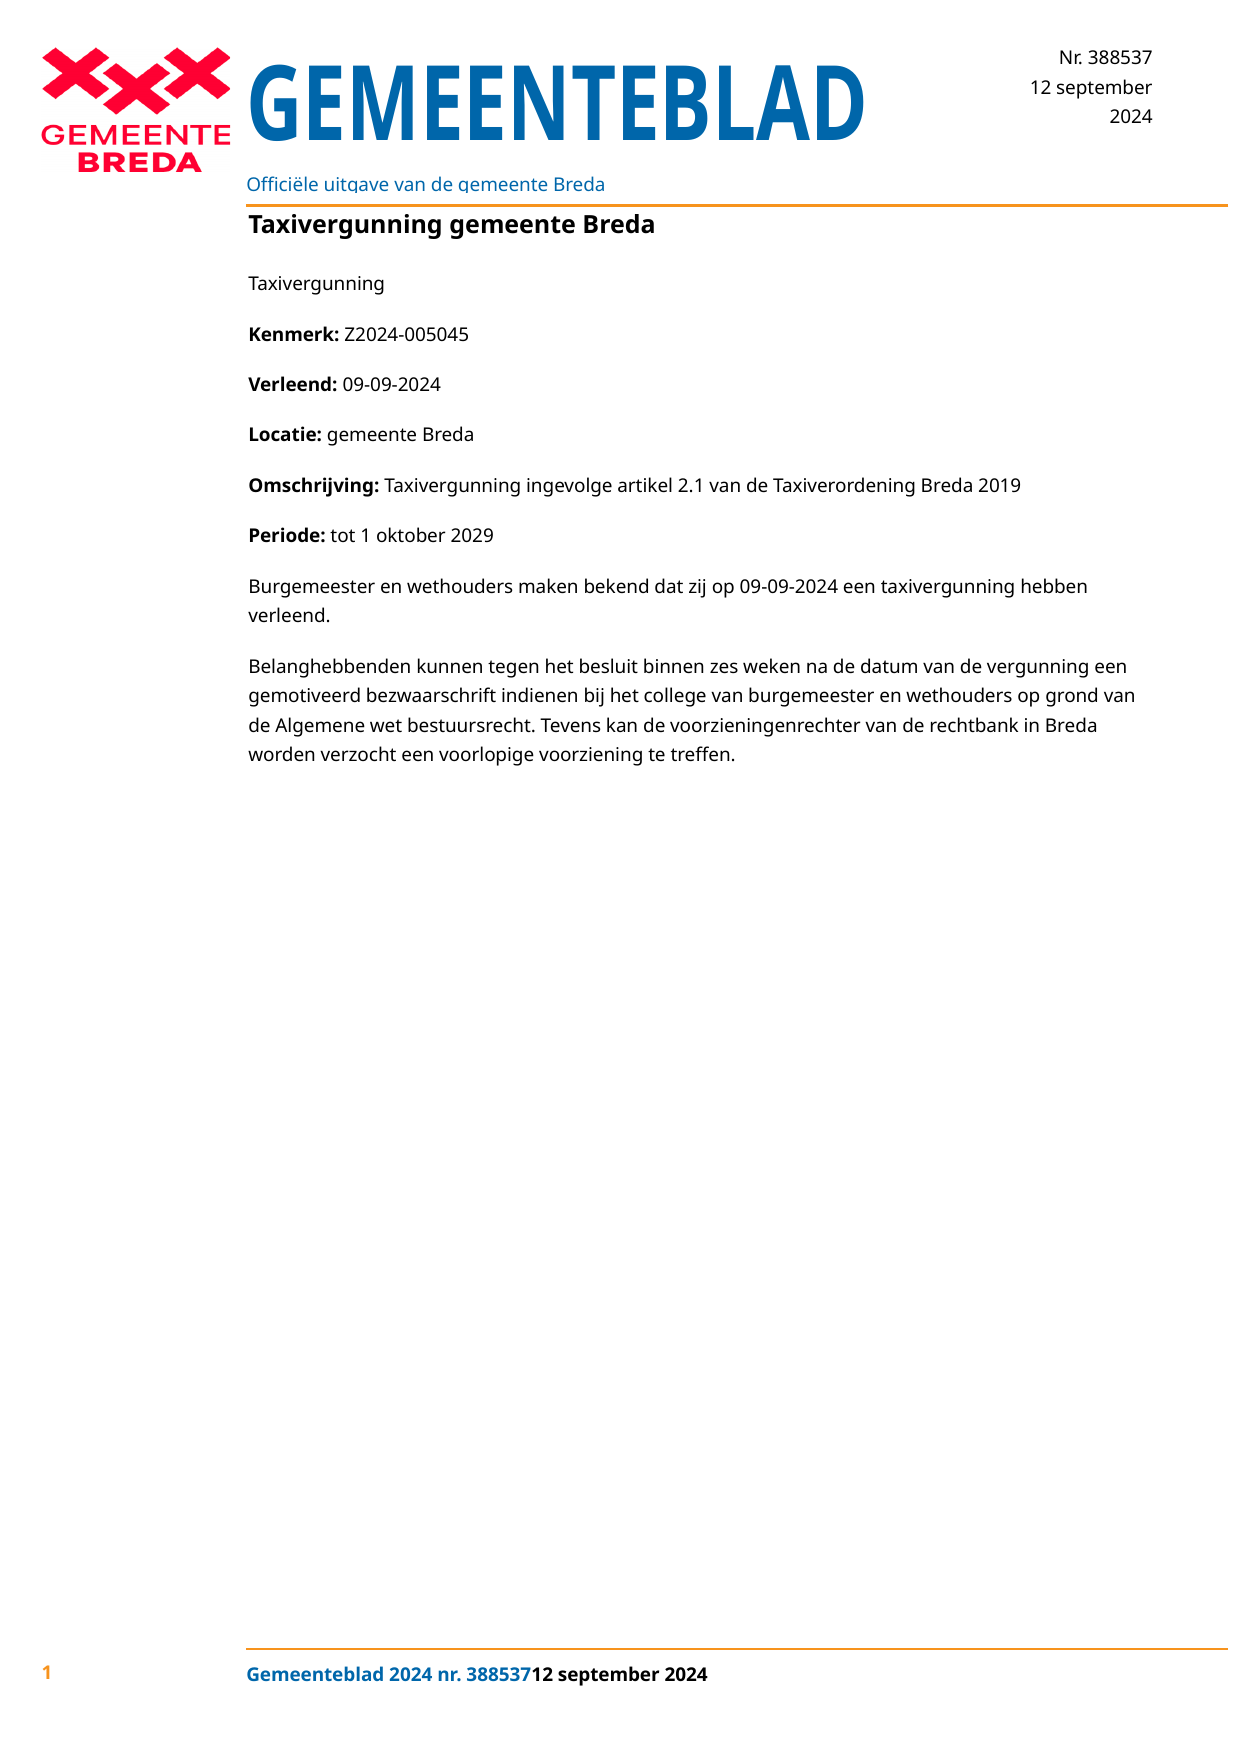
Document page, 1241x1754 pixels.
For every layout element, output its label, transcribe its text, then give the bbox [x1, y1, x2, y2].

text Kenmerk: Z2024-005045 [248, 321, 1152, 346]
picture [41, 47, 231, 172]
text Verleend: 09-09-2024 [248, 371, 1152, 397]
text Belanghebbenden kunnen tegen het besluit binnen zes weken na de datum van de vergunning een gemotiveerd bezwaarschrift indienen bij het college van burgemeester en wethouders op grond van de Algemene wet bestuursrecht. Tevens kan de voorzieningenrechter van de rechtbank in Breda worden verzocht een voorlopige voorziening te treffen. [248, 653, 1152, 767]
text Periode: tot 1 oktober 2029 [248, 522, 1152, 548]
text Taxivergunning gemeente Breda [248, 207, 1152, 241]
text Burgemeester en wethouders maken bekend dat zij op 09-09-2024 een taxivergunning hebben verleend. [248, 573, 1152, 628]
text Omschrijving: Taxivergunning ingevolge artikel 2.1 van de Taxiverordening Breda 2019 [248, 472, 1152, 498]
text Locatie: gemeente Breda [248, 422, 1152, 447]
text Taxivergunning [248, 270, 1152, 296]
